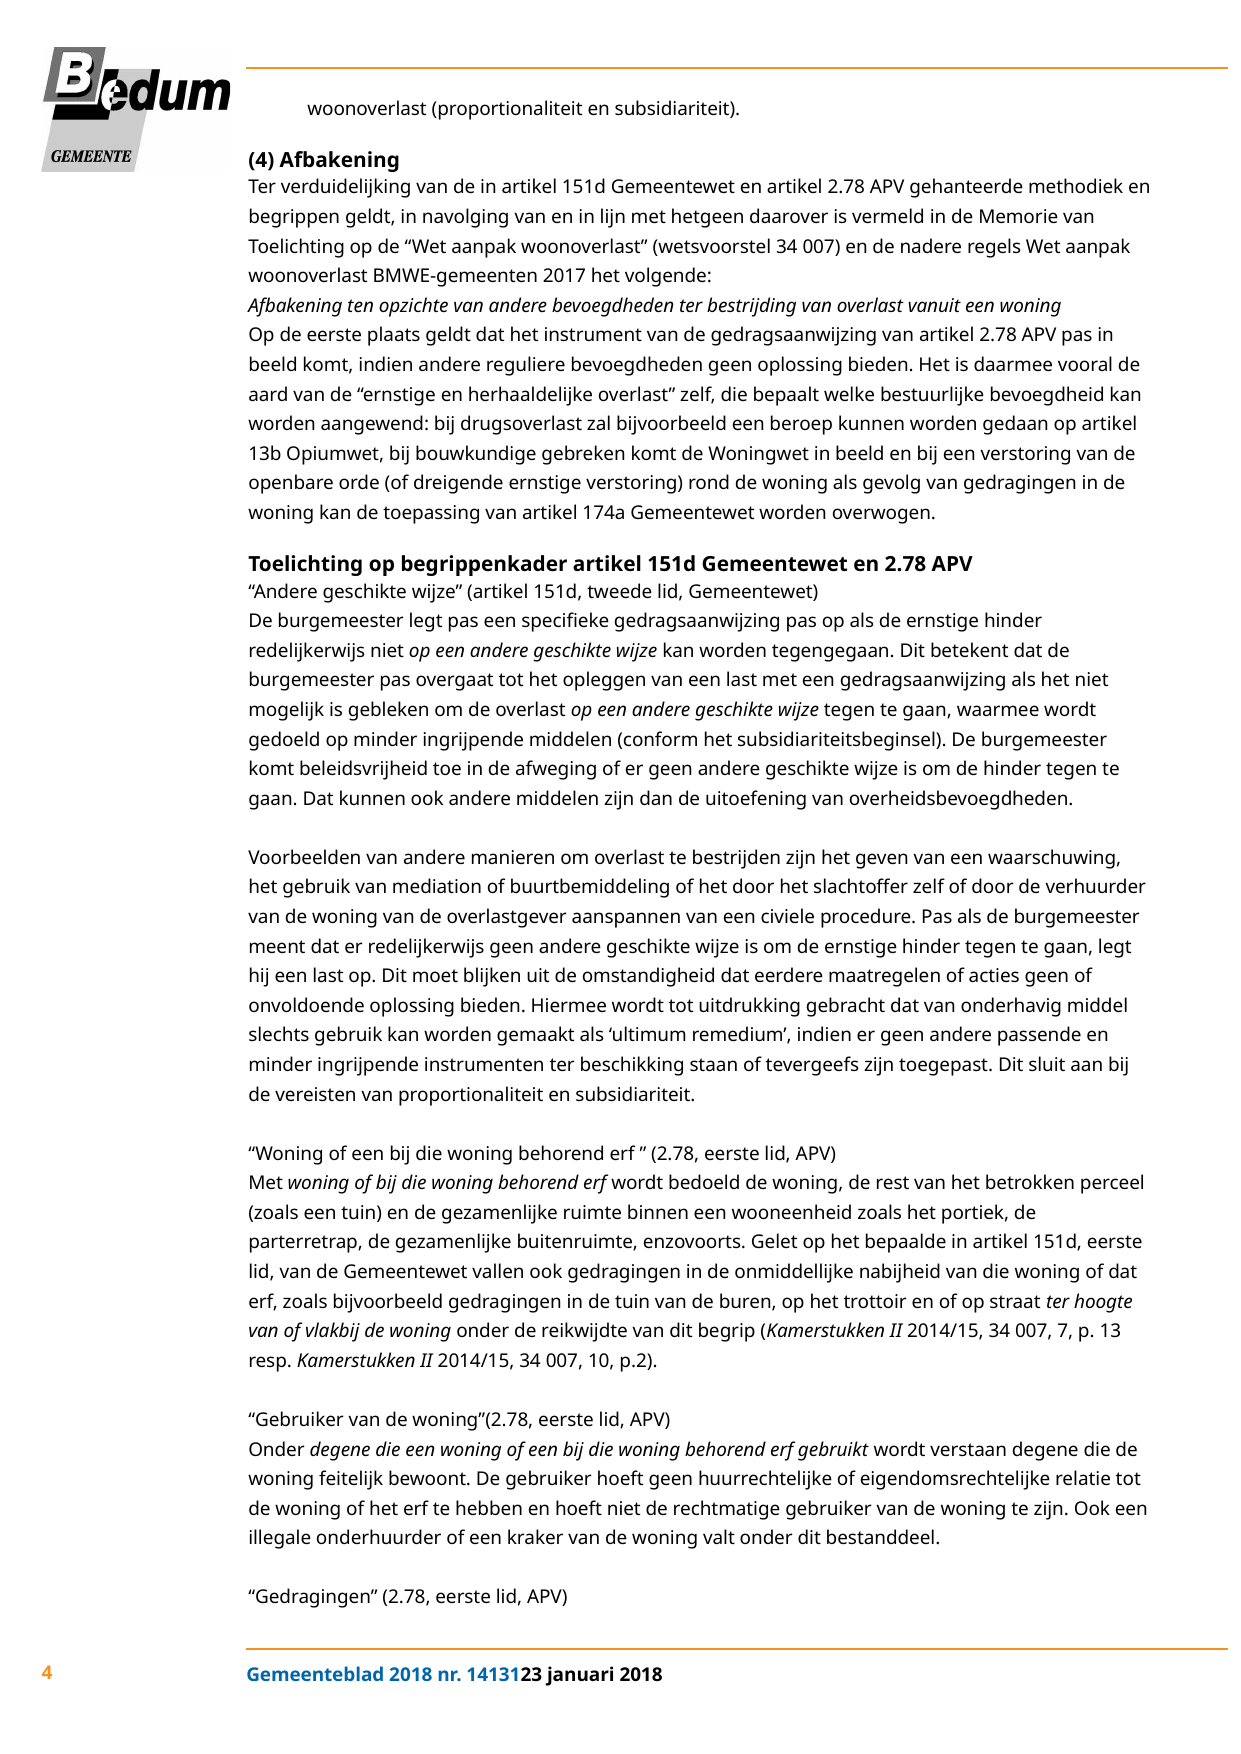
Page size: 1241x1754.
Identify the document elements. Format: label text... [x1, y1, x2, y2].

text Met woning of bij die woning behorend erf wordt bedoeld de woning, de rest van het betrokken perceel (zoals een tuin) en de gezamenlijke ruimte binnen een wooneenheid zoals het portiek, de parterretrap, de gezamenlijke buitenruimte, enzovoorts. Gelet op het bepaalde in artikel 151d, eerste lid, van de Gemeentewet vallen ook gedragingen in de onmiddellijke nabijheid van die woning of dat erf, zoals bijvoorbeeld gedragingen in de tuin van de buren, op het trottoir en of op straat ter hoogte van of vlakbij de woning onder de reikwijdte van dit begrip (Kamerstukken II 2014/15, 34 007, 7, p. 13 resp. Kamerstukken II 2014/15, 34 007, 10, p.2). [248, 1169, 1152, 1373]
text “Gedragingen” (2.78, eerste lid, APV) [248, 1584, 1152, 1609]
text Afbakening ten opzichte van andere bevoegdheden ter bestrijding van overlast vanuit een woning [248, 292, 1152, 318]
text De burgemeester legt pas een specifieke gedragsaanwijzing pas op als de ernstige hinder redelijkerwijs niet op een andere geschikte wijze kan worden tegengegaan. Dit betekent dat de burgemeester pas overgaat tot het opleggen van een last met een gedragsaanwijzing als het niet mogelijk is gebleken om de overlast op een andere geschikte wijze tegen te gaan, waarmee wordt gedoeld op minder ingrijpende middelen (conform het subsidiariteitsbeginsel). De burgemeester komt beleidsvrijheid toe in de afweging of er geen andere geschikte wijze is om de hinder tegen te gaan. Dat kunnen ook andere middelen zijn dan de uitoefening van overheidsbevoegdheden. [248, 607, 1152, 811]
text Toelichting op begrippenkader artikel 151d Gemeentewet en 2.78 APV [248, 549, 1152, 578]
text (4) Afbakening [248, 145, 1152, 174]
picture [41, 47, 231, 172]
text Op de eerste plaats geldt dat het instrument van de gedragsaanwijzing van artikel 2.78 APV pas in beeld komt, indien andere reguliere bevoegdheden geen oplossing bieden. Het is daarmee vooral de aard van de “ernstige en herhaaldelijke overlast” zelf, die bepaalt welke bestuurlijke bevoegdheid kan worden aangewend: bij drugsoverlast zal bijvoorbeeld een beroep kunnen worden gedaan op artikel 13b Opiumwet, bij bouwkundige gebreken komt de Woningwet in beeld en bij een verstoring van de openbare orde (of dreigende ernstige verstoring) rond de woning als gevolg van gedragingen in de woning kan de toepassing van artikel 174a Gemeentewet worden overwogen. [248, 322, 1152, 525]
text “Woning of een bij die woning behorend erf ” (2.78, eerste lid, APV) [248, 1140, 1152, 1166]
text “Gebruiker van de woning”(2.78, eerste lid, APV) [248, 1406, 1152, 1432]
list woonoverlast (proportionaliteit en subsidiariteit). [248, 95, 1152, 121]
text Onder degene die een woning of een bij die woning behorend erf gebruikt wordt verstaan degene die de woning feitelijk bewoont. De gebruiker hoeft geen huurrechtelijke of eigendomsrechtelijke relatie tot de woning of het erf te hebben en hoeft niet de rechtmatige gebruiker van de woning te zijn. Ook een illegale onderhuurder of een kraker van de woning valt onder dit bestanddeel. [248, 1436, 1152, 1550]
text Voorbeelden van andere manieren om overlast te bestrijden zijn het geven van een waarschuwing, het gebruik van mediation of buurtbemiddeling of het door het slachtoffer zelf of door de verhuurder van de woning van de overlastgever aanspannen van een civiele procedure. Pas als de burgemeester meent dat er redelijkerwijs geen andere geschikte wijze is om de ernstige hinder tegen te gaan, legt hij een last op. Dit moet blijken uit de omstandigheid dat eerdere maatregelen of acties geen of onvoldoende oplossing bieden. Hiermee wordt tot uitdrukking gebracht dat van onderhavig middel slechts gebruik kan worden gemaakt als ‘ultimum remedium’, indien er geen andere passende en minder ingrijpende instrumenten ter beschikking staan of tevergeefs zijn toegepast. Dit sluit aan bij de vereisten van proportionaliteit en subsidiariteit. [248, 844, 1152, 1107]
text “Andere geschikte wijze” (artikel 151d, tweede lid, Gemeentewet) [248, 578, 1152, 604]
text Ter verduidelijking van de in artikel 151d Gemeentewet en artikel 2.78 APV gehanteerde methodiek en begrippen geldt, in navolging van en in lijn met hetgeen daarover is vermeld in de Memorie van Toelichting op de “Wet aanpak woonoverlast” (wetsvoorstel 34 007) en de nadere regels Wet aanpak woonoverlast BMWE-gemeenten 2017 het volgende: [248, 174, 1152, 288]
